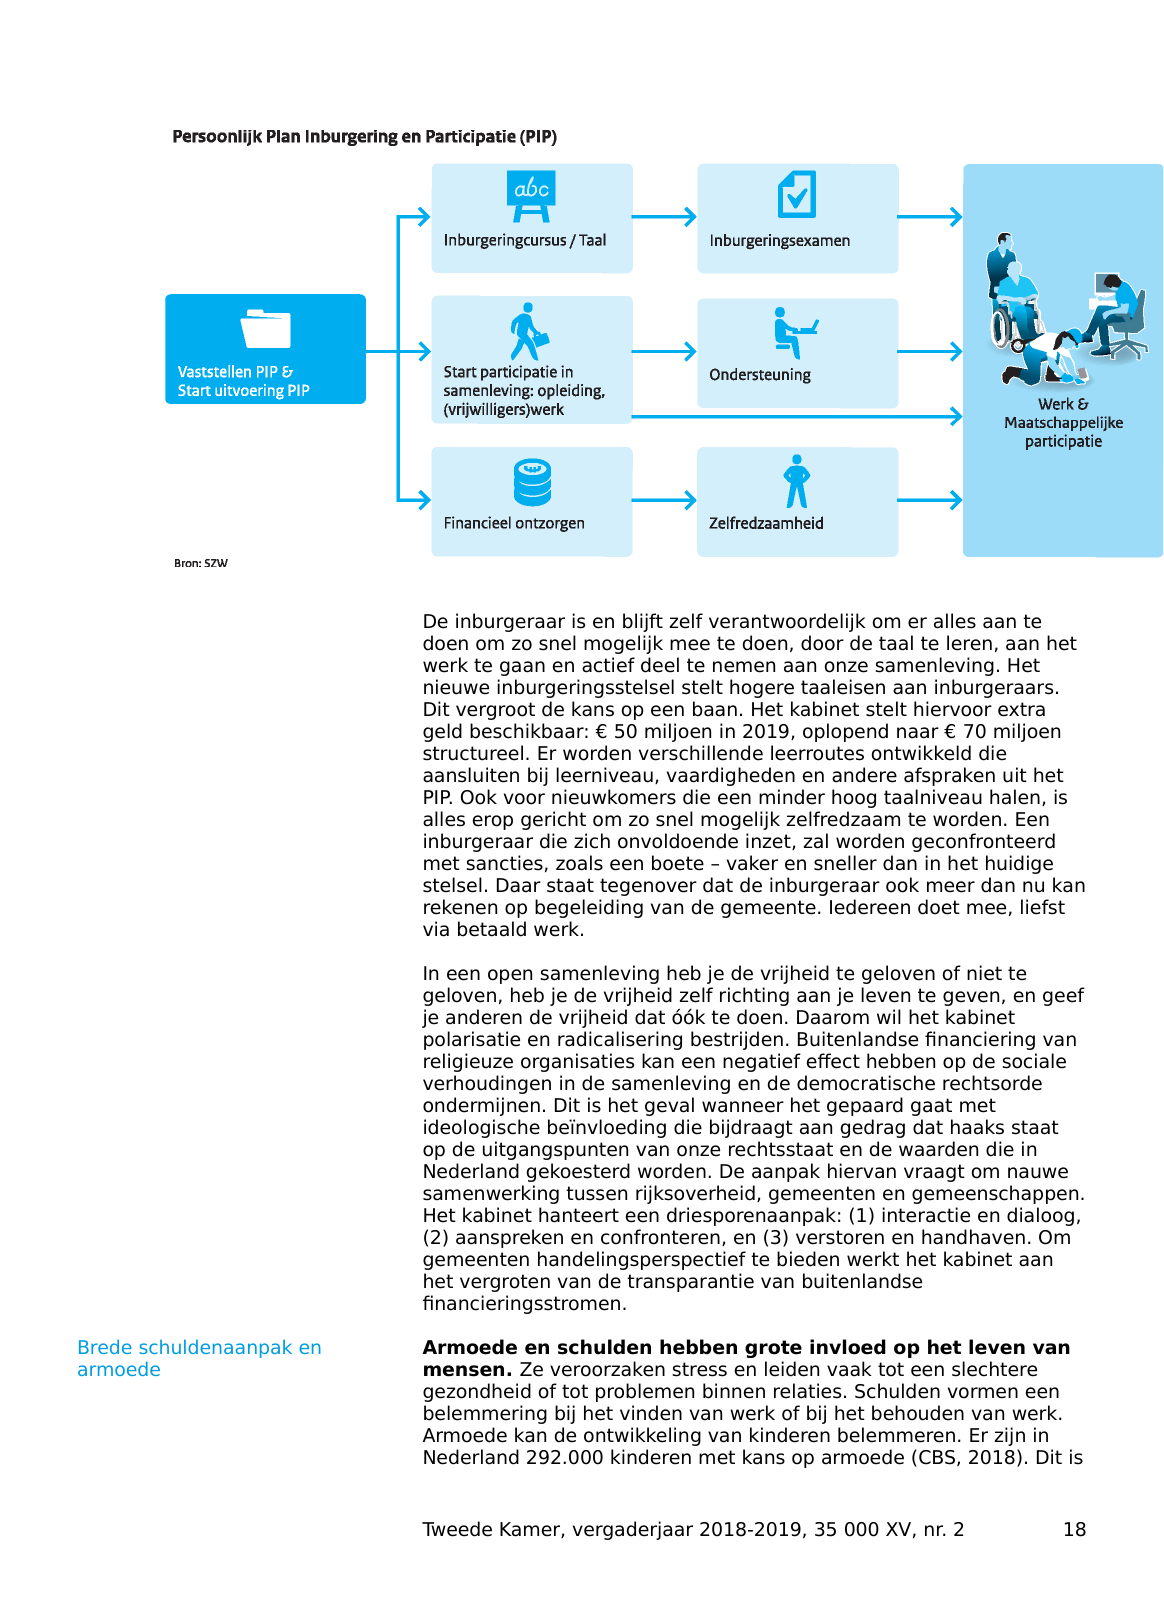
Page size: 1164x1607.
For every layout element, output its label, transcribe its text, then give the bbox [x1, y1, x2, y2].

text In een open samenleving heb je de vrijheid te geloven of niet te geloven, heb je de vrijheid zelf richting aan je leven te geven, en geef je anderen de vrijheid dat óók te doen. Daarom wil het kabinet polarisatie en radicalisering bestrijden. Buitenlandse financiering van religieuze organisaties kan een negatief effect hebben op de sociale verhoudingen in de samenleving en de democratische rechtsorde ondermijnen. Dit is het geval wanneer het gepaard gaat met ideologische beïnvloeding die bijdraagt aan gedrag dat haaks staat op de uitgangspunten van onze rechtsstaat en de waarden die in Nederland gekoesterd worden. De aanpak hiervan vraagt om nauwe samenwerking tussen rijksoverheid, gemeenten en gemeenschappen. Het kabinet hanteert een driesporenaanpak: (1) interactie en dialoog, (2) aanspreken en confronteren, en (3) verstoren en handhaven. Om gemeenten handelingsperspectief te bieden werkt het kabinet aan het vergroten van de transparantie van buitenlandse financieringsstromen. [422, 963, 1087, 1314]
picture [241, 310, 290, 347]
text De inburgeraar is en blijft zelf verantwoordelijk om er alles aan te doen om zo snel mogelijk mee te doen, door de taal te leren, aan het werk te gaan en actief deel te nemen aan onze samenleving. Het nieuwe inburgeringsstelsel stelt hogere taaleisen aan inburgeraars. Dit vergroot de kans op een baan. Het kabinet stelt hiervoor extra geld beschikbaar: € 50 miljoen in 2019, oplopend naar € 70 miljoen structureel. Er worden verschillende leerroutes ontwikkeld die aansluiten bij leerniveau, vaardigheden en andere afspraken uit het PIP. Ook voor nieuwkomers die een minder hoog taalniveau halen, is alles erop gericht om zo snel mogelijk zelfredzaam te worden. Een inburgeraar die zich onvoldoende inzet, zal worden geconfronteerd met sancties, zoals een boete – vaker en sneller dan in het huidige stelsel. Daar staat tegenover dat de inburgeraar ook meer dan nu kan rekenen op begeleiding van de gemeente. Iedereen doet mee, liefst via betaald werk. [422, 611, 1087, 941]
text Brede schuldenaanpak en armoede [77, 1337, 399, 1381]
picture [165, 130, 1164, 567]
text Armoede en schulden hebben grote invloed op het leven van mensen. Ze veroorzaken stress en leiden vaak tot een slechtere gezondheid of tot problemen binnen relaties. Schulden vormen een belemmering bij het vinden van werk of bij het behouden van werk. Armoede kan de ontwikkeling van kinderen belemmeren. Er zijn in Nederland 292.000 kinderen met kans op armoede (CBS, 2018). Dit is [422, 1337, 1087, 1469]
